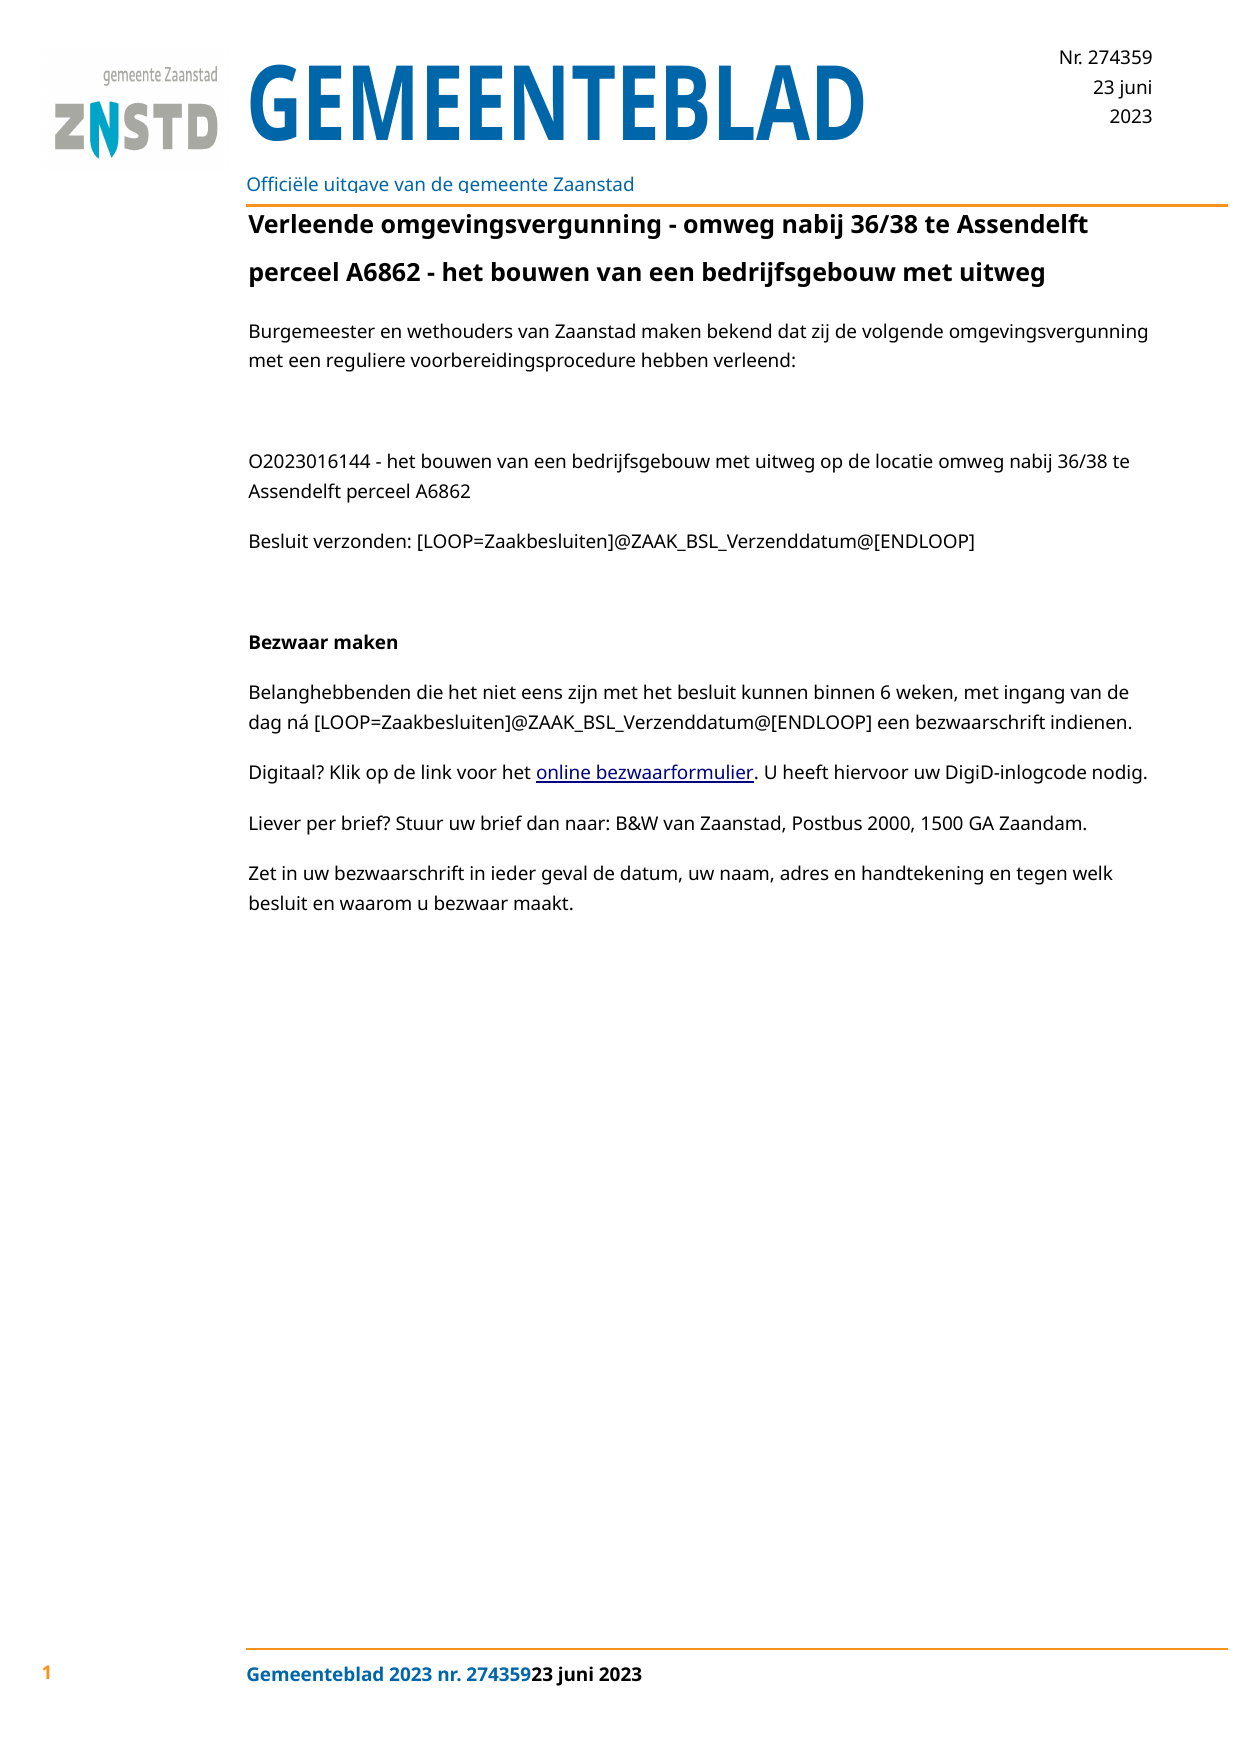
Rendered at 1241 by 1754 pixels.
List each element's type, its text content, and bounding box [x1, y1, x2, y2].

text Burgemeester en wethouders van Zaanstad maken bekend dat zij de volgende omgevingsvergunning met een reguliere voorbereidingsprocedure hebben verleend: [248, 318, 1152, 373]
text Besluit verzonden: [LOOP=Zaakbesluiten]@ZAAK_BSL_Verzenddatum@[ENDLOOP] [248, 528, 1152, 554]
text Liever per brief? Stuur uw brief dan naar: B&W van Zaanstad, Postbus 2000, 1500 GA Zaandam. [248, 810, 1152, 836]
picture [41, 47, 231, 172]
text O2023016144 - het bouwen van een bedrijfsgebouw met uitweg op de locatie omweg nabij 36/38 te Assendelft perceel A6862 [248, 448, 1152, 504]
text Bezwaar maken [248, 629, 1152, 655]
text Verleende omgevingsvergunning - omweg nabij 36/38 te Assendelft perceel A6862 - het bouwen van een bedrijfsgebouw met uitweg [248, 207, 1152, 288]
text Digitaal? Klik op de link voor het online bezwaarformulier. U heeft hiervoor uw DigiD-inlogcode nodig. [248, 759, 1152, 785]
text Belanghebbenden die het niet eens zijn met het besluit kunnen binnen 6 weken, met ingang van de dag ná [LOOP=Zaakbesluiten]@ZAAK_BSL_Verzenddatum@[ENDLOOP] een bezwaarschrift indienen. [248, 679, 1152, 735]
text Zet in uw bezwaarschrift in ieder geval de datum, uw naam, adres en handtekening en tegen welk besluit en waarom u bezwaar maakt. [248, 860, 1152, 916]
